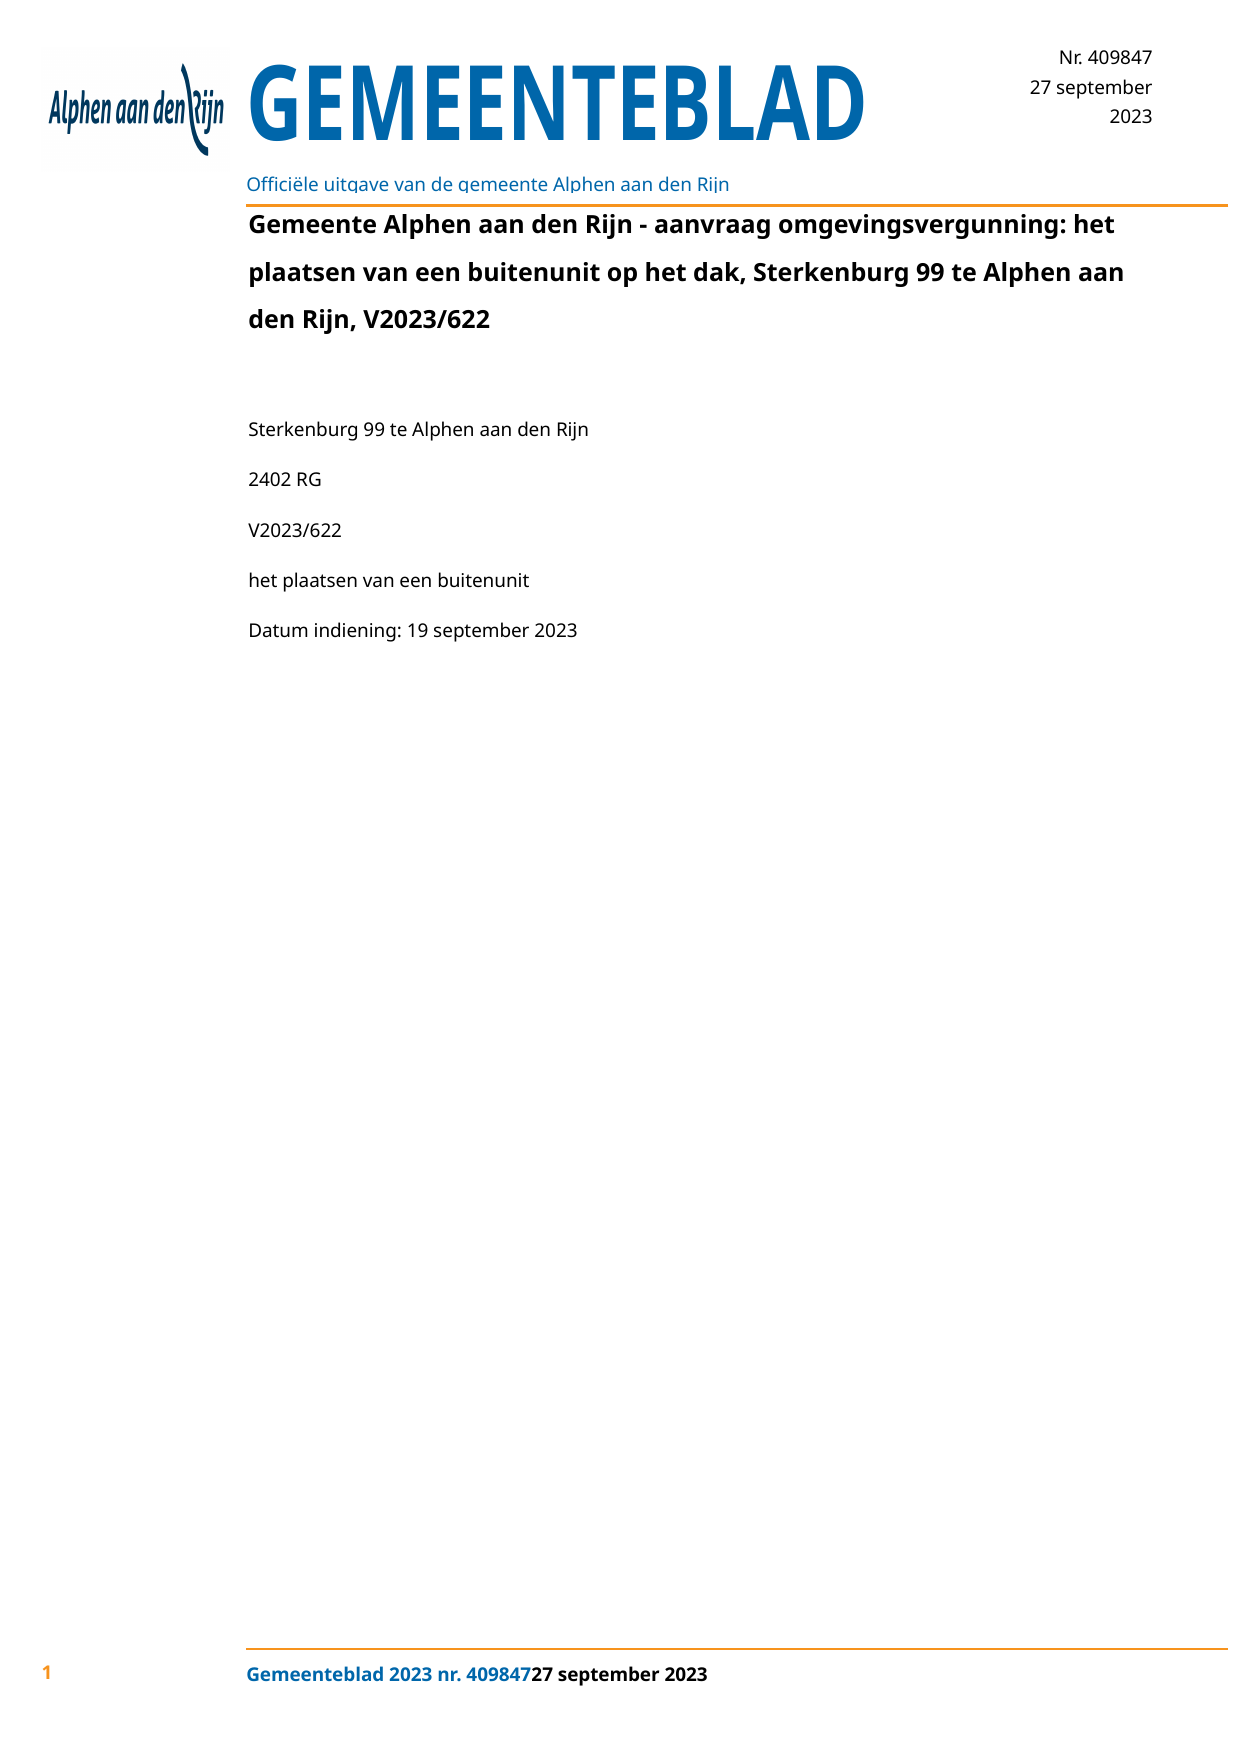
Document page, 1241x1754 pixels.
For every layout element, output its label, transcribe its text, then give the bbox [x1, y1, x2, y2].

text V2023/622 [248, 517, 1152, 542]
text 2402 RG [248, 466, 1152, 492]
text het plaatsen van een buitenunit [248, 567, 1152, 593]
picture [41, 47, 231, 172]
text Gemeente Alphen aan den Rijn - aanvraag omgevingsvergunning: het plaatsen van een buitenunit op het dak, Sterkenburg 99 te Alphen aan den Rijn, V2023/622 [248, 207, 1152, 336]
text Datum indiening: 19 september 2023 [248, 618, 1152, 643]
text Sterkenburg 99 te Alphen aan den Rijn [248, 416, 1152, 442]
